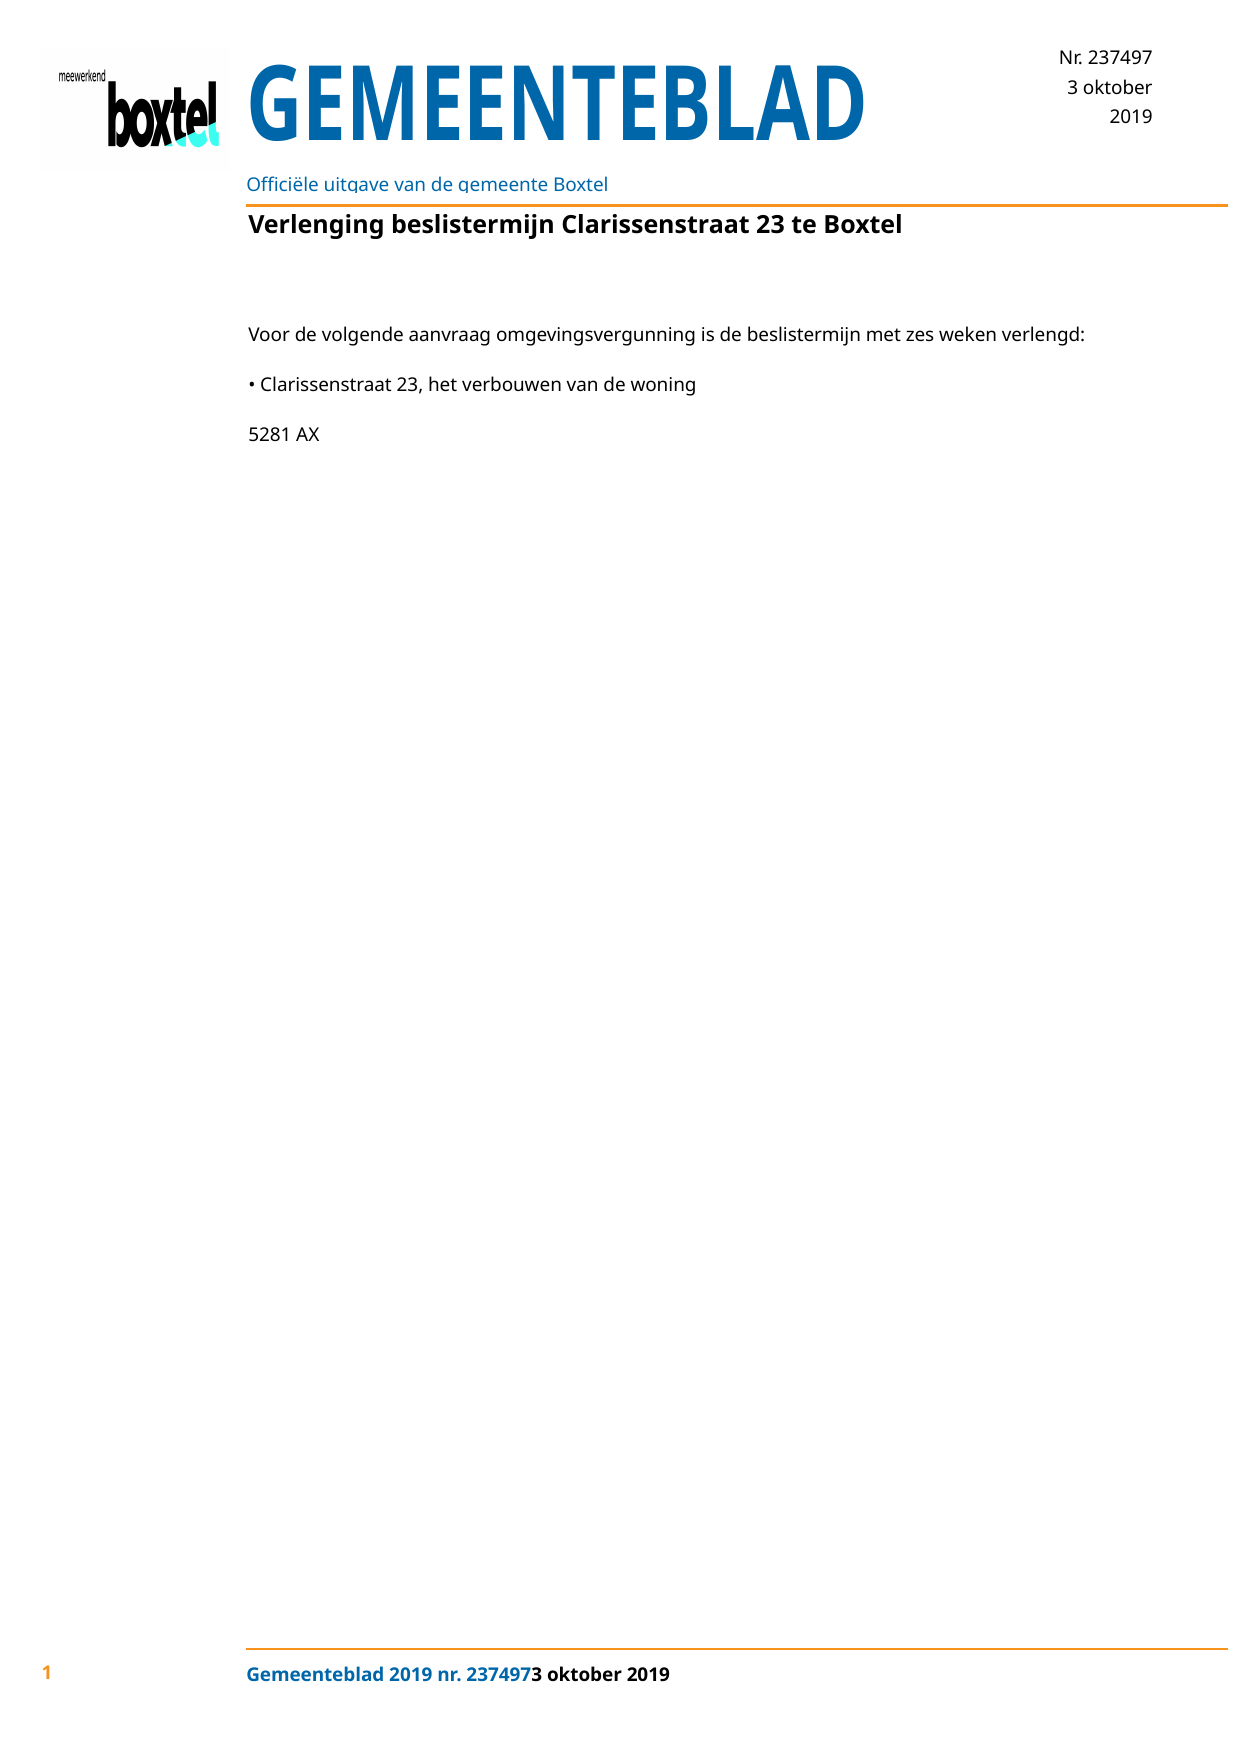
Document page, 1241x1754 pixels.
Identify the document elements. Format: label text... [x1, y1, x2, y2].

text Verlenging beslistermijn Clarissenstraat 23 te Boxtel [248, 207, 1152, 241]
picture [41, 47, 231, 172]
text 5281 AX [248, 422, 1152, 447]
text Voor de volgende aanvraag omgevingsvergunning is de beslistermijn met zes weken verlengd: [248, 321, 1152, 346]
text • Clarissenstraat 23, het verbouwen van de woning [248, 371, 1152, 397]
